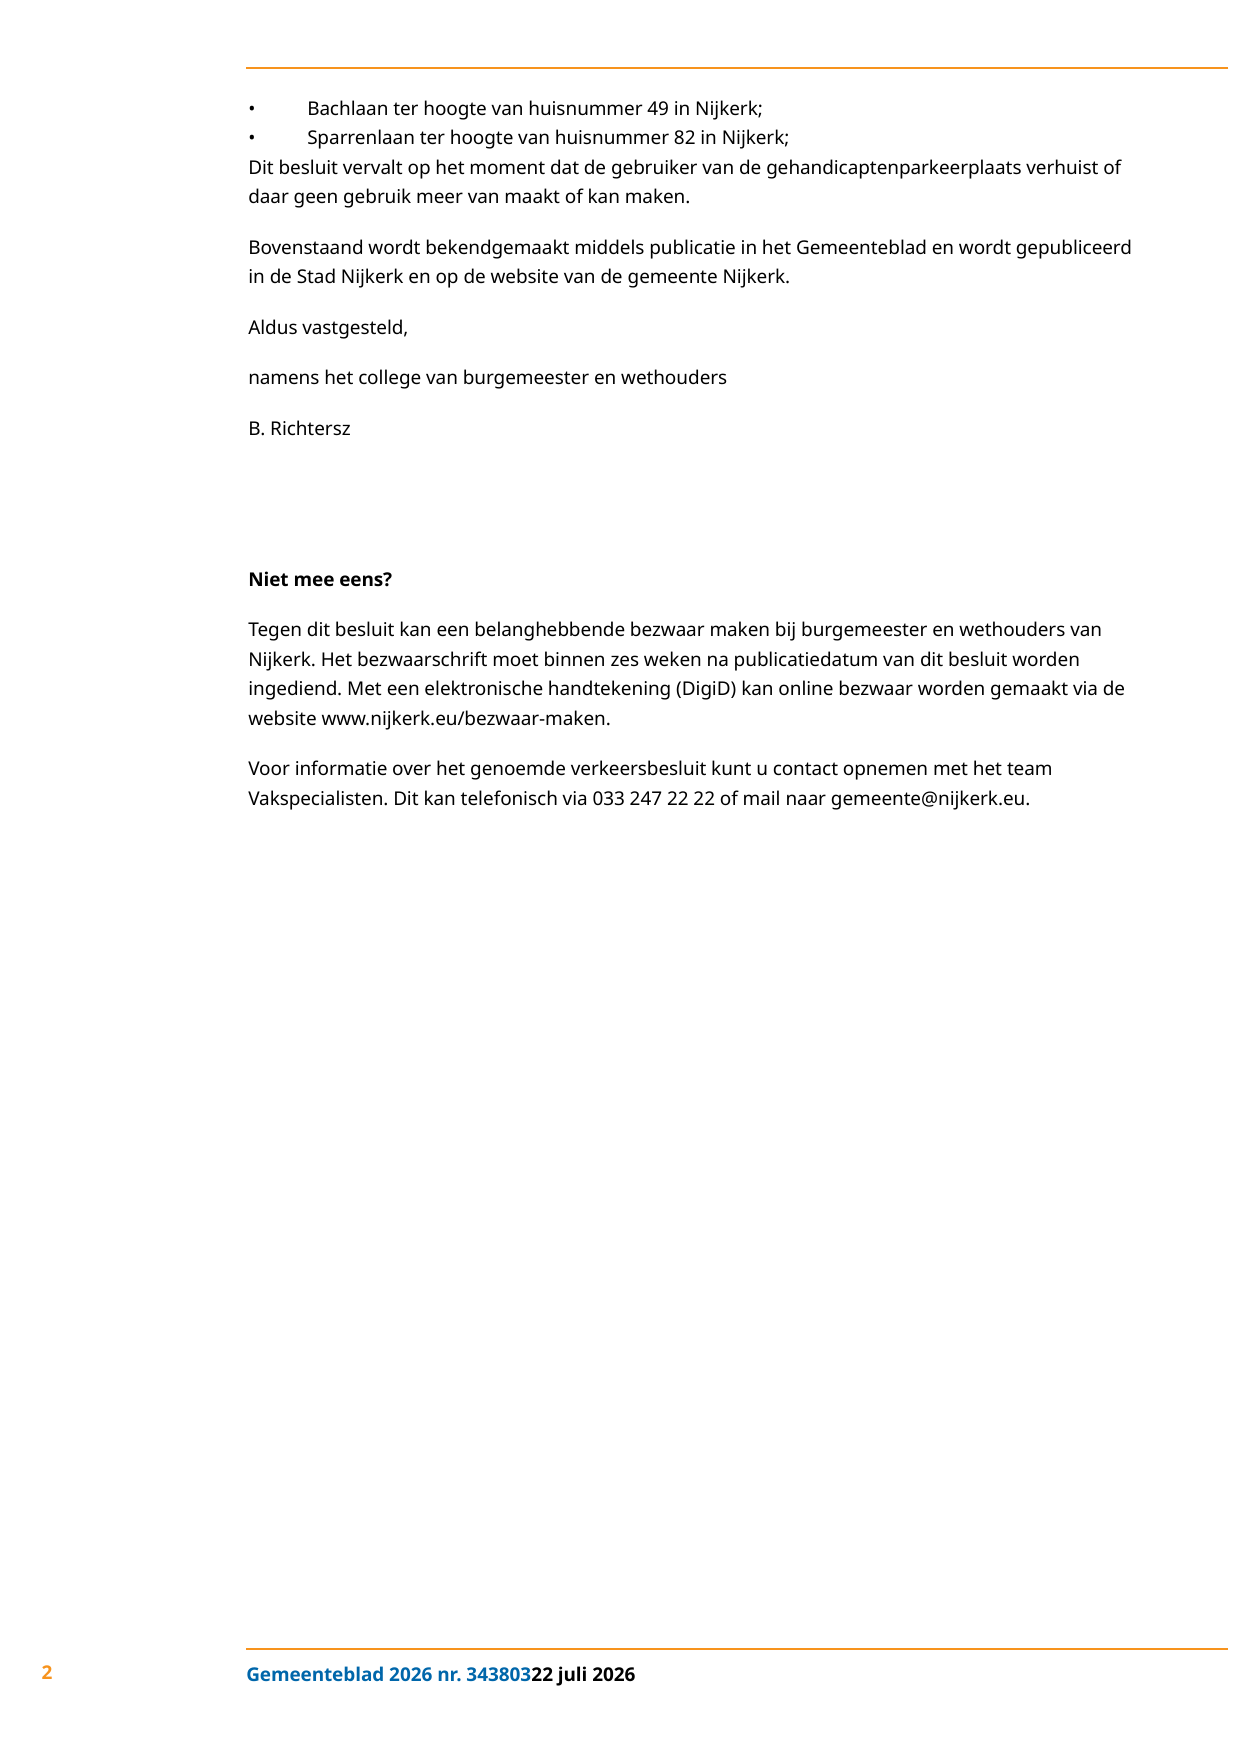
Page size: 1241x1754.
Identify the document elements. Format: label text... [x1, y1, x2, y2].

text Tegen dit besluit kan een belanghebbende bezwaar maken bij burgemeester en wethouders van Nijkerk. Het bezwaarschrift moet binnen zes weken na publicatiedatum van dit besluit worden ingediend. Met een elektronische handtekening (DigiD) kan online bezwaar worden gemaakt via de website www.nijkerk.eu/bezwaar-maken. [248, 616, 1152, 731]
text Voor informatie over het genoemde verkeersbesluit kunt u contact opnemen met het team Vakspecialisten. Dit kan telefonisch via 033 247 22 22 of mail naar gemeente@nijkerk.eu. [248, 756, 1152, 811]
text namens het college van burgemeester en wethouders [248, 364, 1152, 390]
text Niet mee eens? [248, 566, 1152, 592]
list Bachlaan ter hoogte van huisnummer 49 in Nijkerk; [248, 95, 1152, 121]
text Bovenstaand wordt bekendgemaakt middels publicatie in het Gemeenteblad en wordt gepubliceerd in de Stad Nijkerk en op de website van de gemeente Nijkerk. [248, 234, 1152, 289]
text Dit besluit vervalt op het moment dat de gebruiker van de gehandicaptenparkeerplaats verhuist of daar geen gebruik meer van maakt of kan maken. [248, 154, 1152, 209]
list Sparrenlaan ter hoogte van huisnummer 82 in Nijkerk; [248, 124, 1152, 150]
text B. Richtersz [248, 415, 1152, 441]
text Aldus vastgesteld, [248, 314, 1152, 340]
picture [41, 47, 231, 172]
